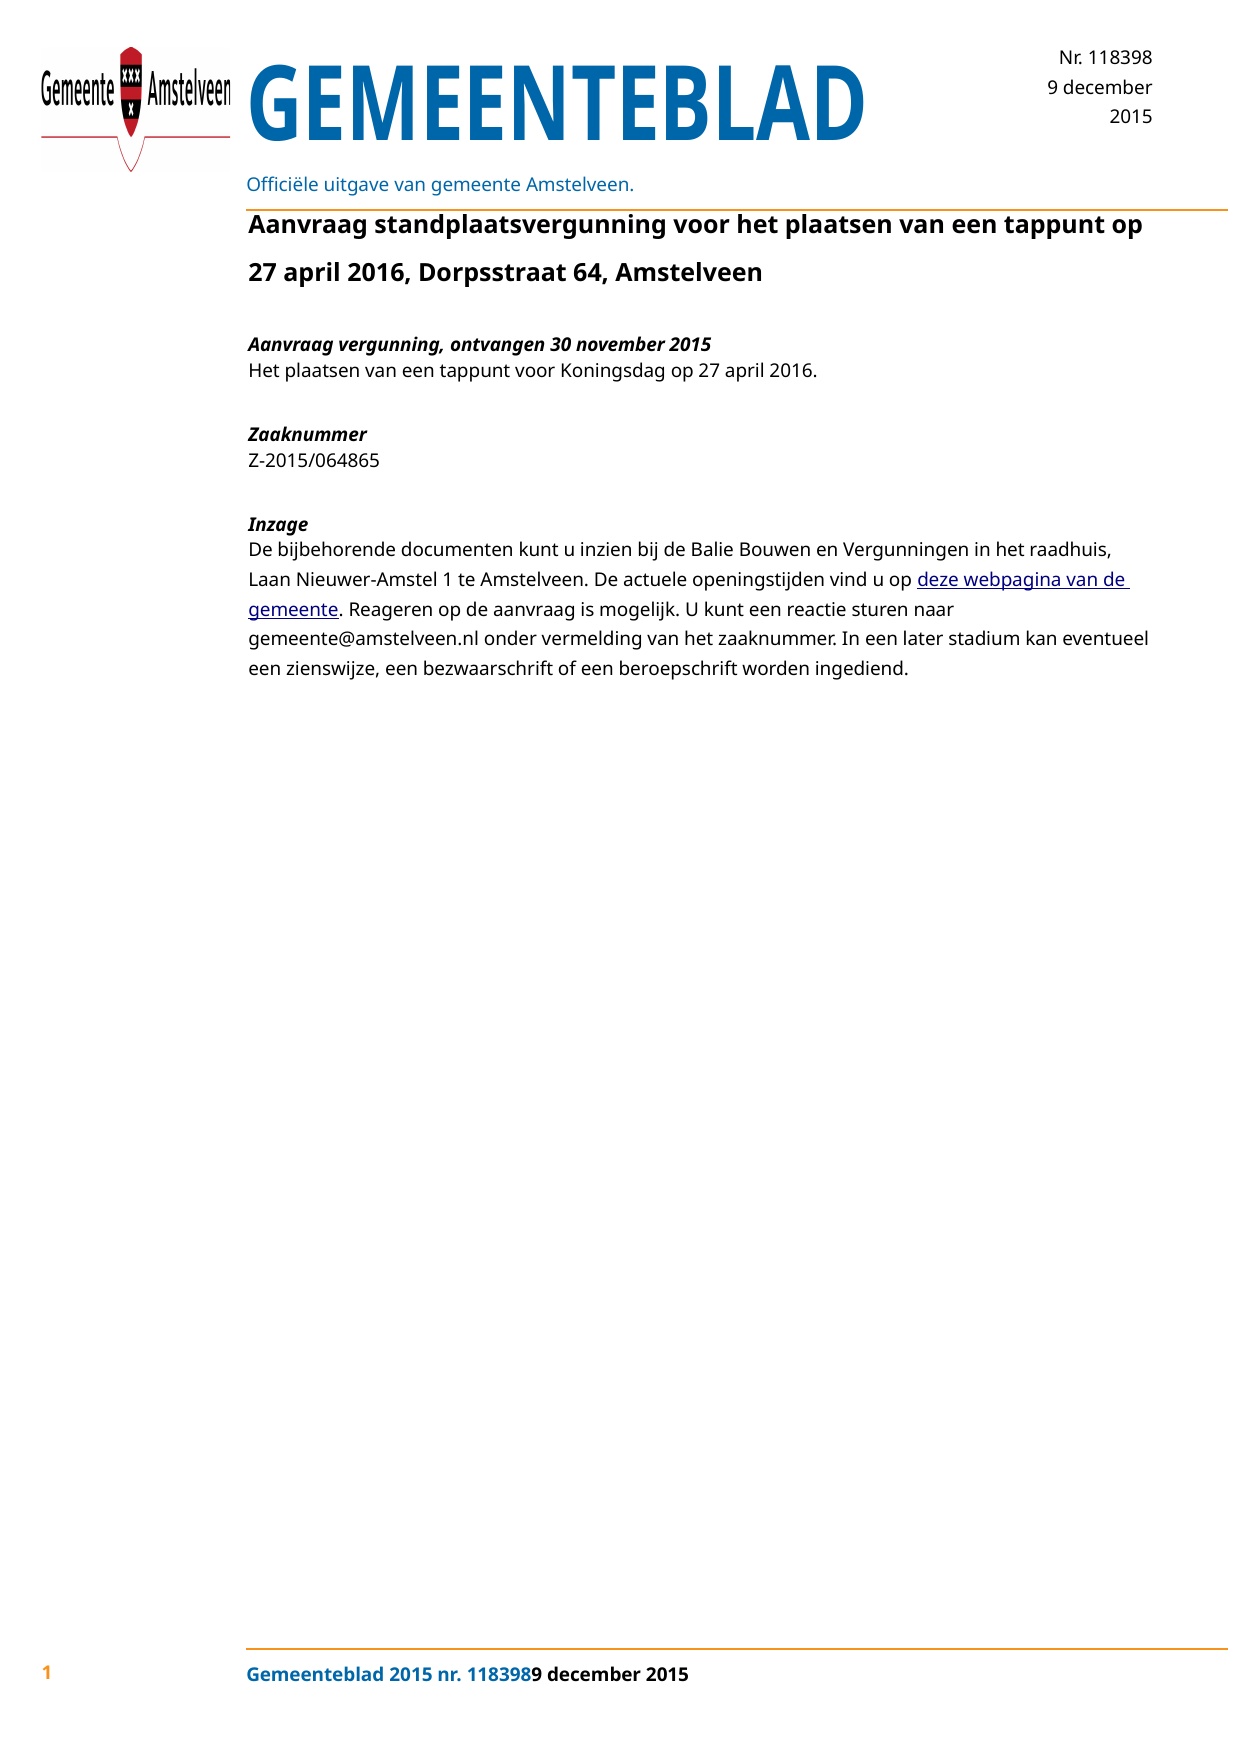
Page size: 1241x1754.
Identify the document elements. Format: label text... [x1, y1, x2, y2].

text De bijbehorende documenten kunt u inzien bij de Balie Bouwen en Vergunningen in het raadhuis, Laan Nieuwer-Amstel 1 te Amstelveen. De actuele openingstijden vind u op deze webpagina van de gemeente. Reageren op de aanvraag is mogelijk. U kunt een reactie sturen naar gemeente@amstelveen.nl onder vermelding van het zaaknummer. In een later stadium kan eventueel een zienswijze, een bezwaarschrift of een beroepschrift worden ingediend. [248, 537, 1152, 681]
text Het plaatsen van een tappunt voor Koningsdag op 27 april 2016. [248, 357, 1152, 383]
picture [41, 47, 231, 172]
text Inzage [248, 511, 1152, 537]
text Aanvraag vergunning, ontvangen 30 november 2015 [248, 331, 1152, 357]
text Zaaknummer [248, 421, 1152, 447]
text Z-2015/064865 [248, 447, 1152, 473]
text Aanvraag standplaatsvergunning voor het plaatsen van een tappunt op 27 april 2016, Dorpsstraat 64, Amstelveen [248, 211, 1152, 288]
